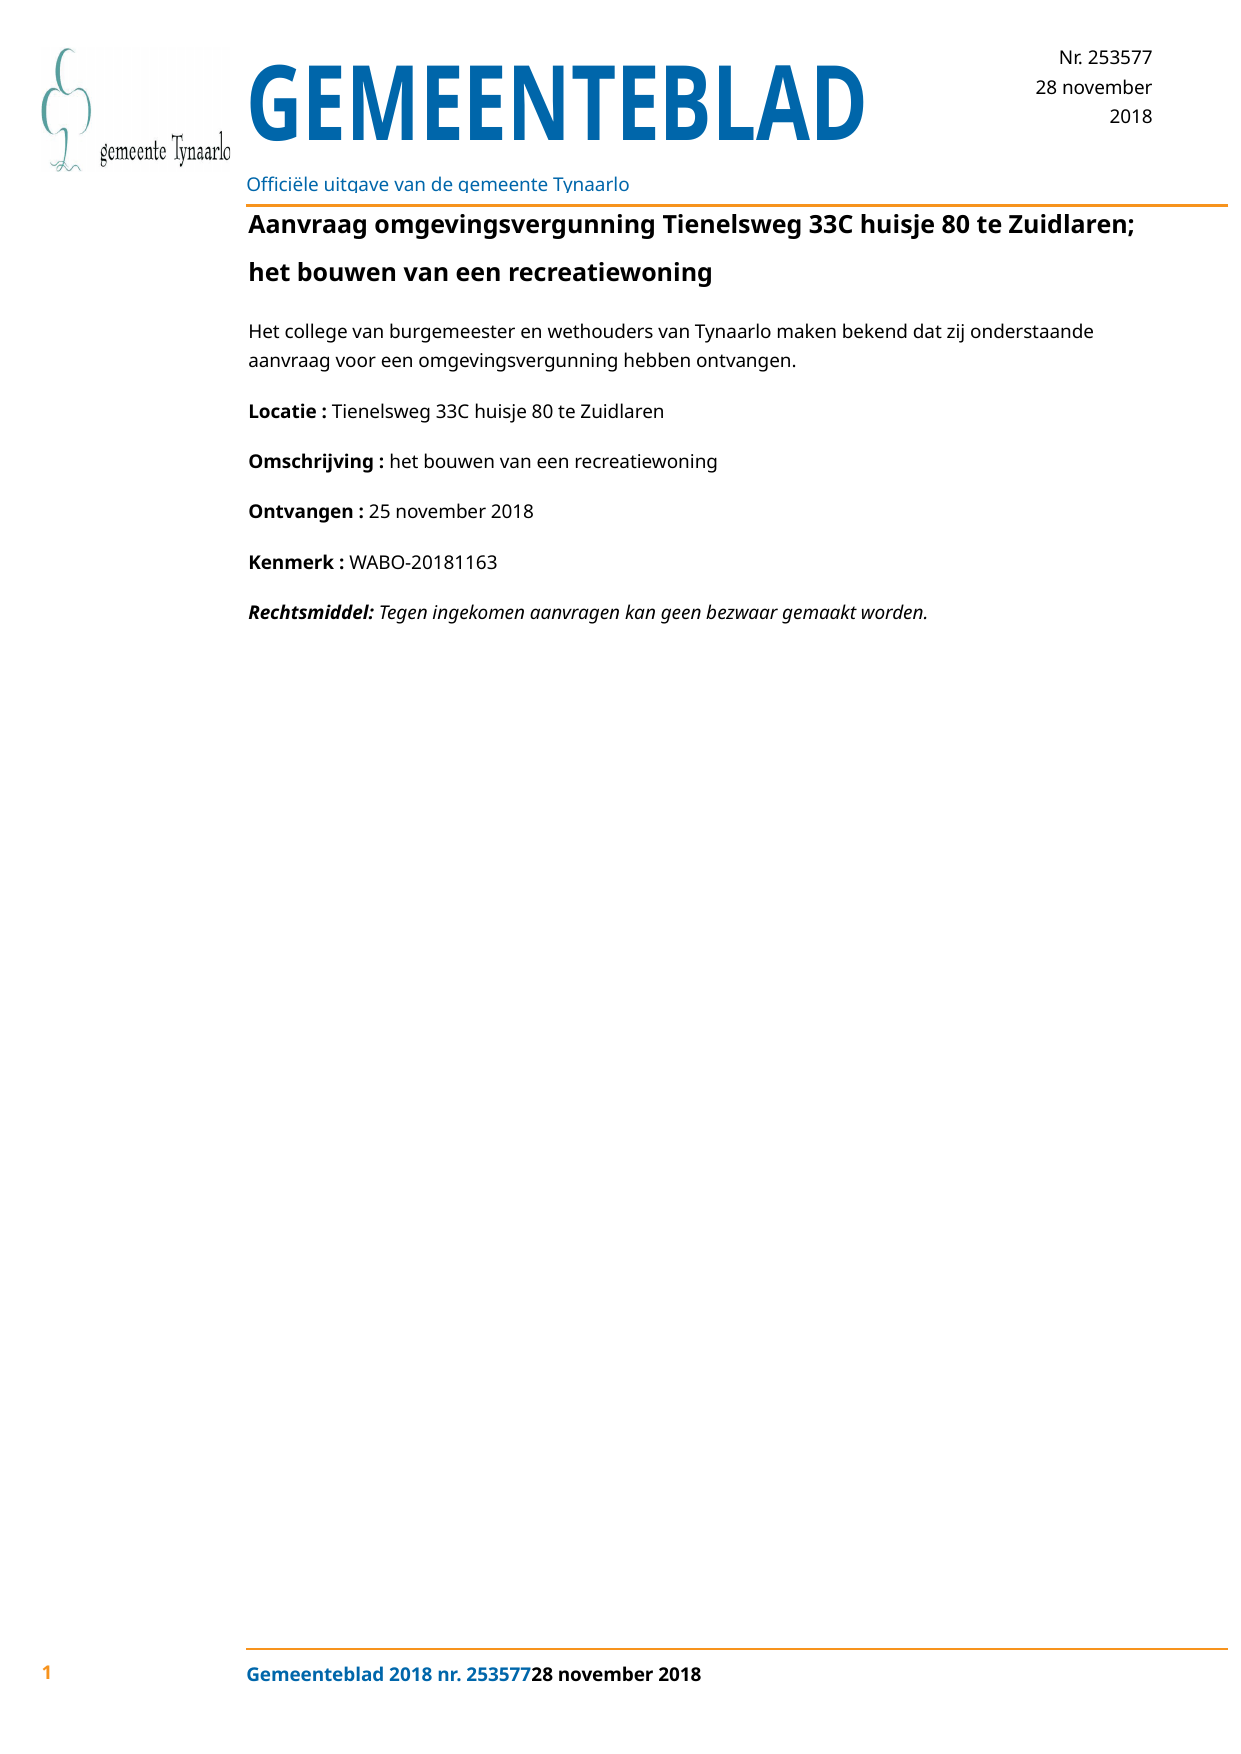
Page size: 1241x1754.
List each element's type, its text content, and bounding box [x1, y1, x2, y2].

picture [41, 47, 231, 172]
text Kenmerk : WABO-20181163 [248, 549, 1152, 575]
text Ontvangen : 25 november 2018 [248, 499, 1152, 524]
text Omschrijving : het bouwen van een recreatiewoning [248, 448, 1152, 474]
text Rechtsmiddel: Tegen ingekomen aanvragen kan geen bezwaar gemaakt worden. [248, 599, 1152, 625]
text Het college van burgemeester en wethouders van Tynaarlo maken bekend dat zij onderstaande aanvraag voor een omgevingsvergunning hebben ontvangen. [248, 318, 1152, 373]
text Locatie : Tienelsweg 33C huisje 80 te Zuidlaren [248, 398, 1152, 424]
text Aanvraag omgevingsvergunning Tienelsweg 33C huisje 80 te Zuidlaren; het bouwen van een recreatiewoning [248, 207, 1152, 288]
